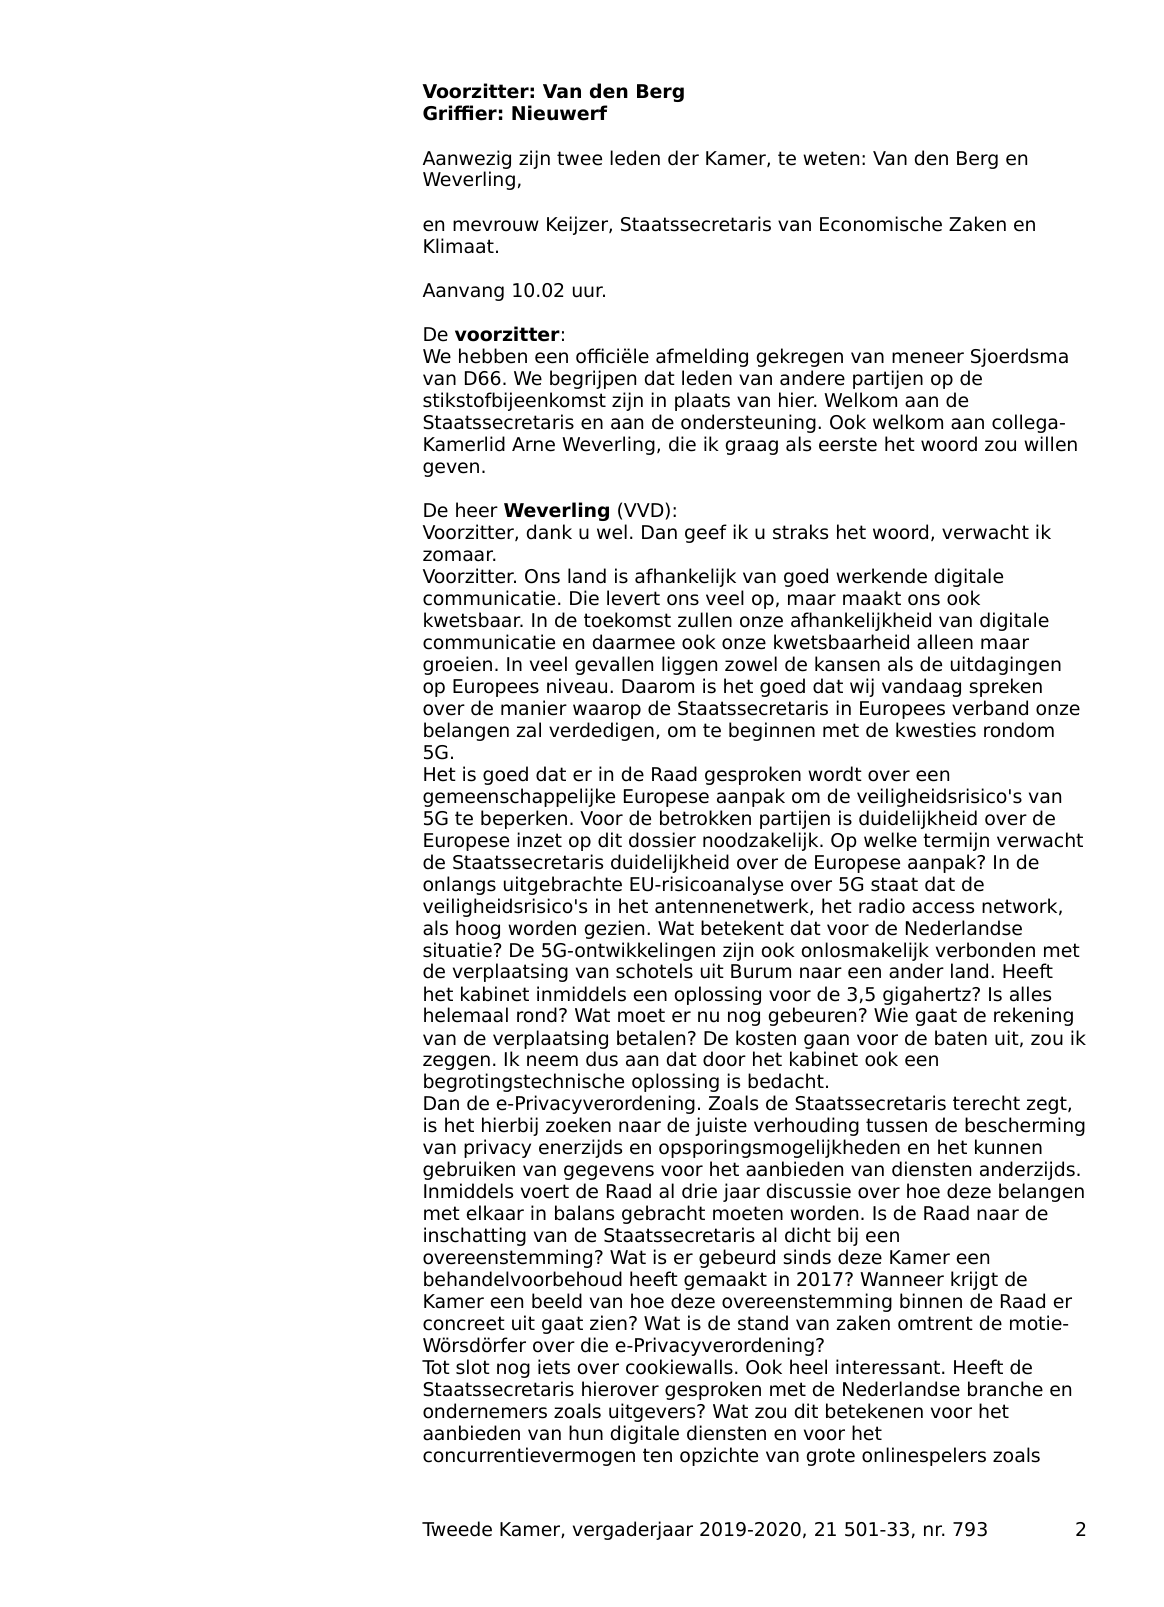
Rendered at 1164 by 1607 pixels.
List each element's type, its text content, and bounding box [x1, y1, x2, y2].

text Voorzitter, dank u wel. Dan geef ik u straks het woord, verwacht ik zomaar. [422, 522, 1087, 566]
text De heer Weverling (VVD): [422, 500, 1087, 522]
text We hebben een officiële afmelding gekregen van meneer Sjoerdsma van D66. We begrijpen dat leden van andere partijen op de stikstofbijeenkomst zijn in plaats van hier. Welkom aan de Staatssecretaris en aan de ondersteuning. Ook welkom aan collega-Kamerlid Arne Weverling, die ik graag als eerste het woord zou willen geven. [422, 346, 1087, 478]
text Griffier: Nieuwerf [422, 103, 1087, 125]
text en mevrouw Keijzer, Staatssecretaris van Economische Zaken en Klimaat. [422, 213, 1087, 257]
text Aanwezig zijn twee leden der Kamer, te weten: Van den Berg en Weverling, [422, 147, 1087, 191]
text Voorzitter: Van den Berg [422, 81, 1087, 103]
text De voorzitter: [422, 324, 1087, 346]
text Tot slot nog iets over cookiewalls. Ook heel interessant. Heeft de Staatssecretaris hierover gesproken met de Nederlandse branche en ondernemers zoals uitgevers? Wat zou dit betekenen voor het aanbieden van hun digitale diensten en voor het concurrentievermogen ten opzichte van grote onlinespelers zoals [422, 1357, 1087, 1467]
text Voorzitter. Ons land is afhankelijk van goed werkende digitale communicatie. Die levert ons veel op, maar maakt ons ook kwetsbaar. In de toekomst zullen onze afhankelijkheid van digitale communicatie en daarmee ook onze kwetsbaarheid alleen maar groeien. In veel gevallen liggen zowel de kansen als de uitdagingen op Europees niveau. Daarom is het goed dat wij vandaag spreken over de manier waarop de Staatssecretaris in Europees verband onze belangen zal verdedigen, om te beginnen met de kwesties rondom 5G. [422, 566, 1087, 764]
text Dan de e-Privacyverordening. Zoals de Staatssecretaris terecht zegt, is het hierbij zoeken naar de juiste verhouding tussen de bescherming van privacy enerzijds en opsporingsmogelijkheden en het kunnen gebruiken van gegevens voor het aanbieden van diensten anderzijds. Inmiddels voert de Raad al drie jaar discussie over hoe deze belangen met elkaar in balans gebracht moeten worden. Is de Raad naar de inschatting van de Staatssecretaris al dicht bij een overeenstemming? Wat is er gebeurd sinds deze Kamer een behandelvoorbehoud heeft gemaakt in 2017? Wanneer krijgt de Kamer een beeld van hoe deze overeenstemming binnen de Raad er concreet uit gaat zien? Wat is de stand van zaken omtrent de motie-Wörsdörfer over die e-Privacyverordening? [422, 1093, 1087, 1357]
text Het is goed dat er in de Raad gesproken wordt over een gemeenschappelijke Europese aanpak om de veiligheidsrisico's van 5G te beperken. Voor de betrokken partijen is duidelijkheid over de Europese inzet op dit dossier noodzakelijk. Op welke termijn verwacht de Staatssecretaris duidelijkheid over de Europese aanpak? In de onlangs uitgebrachte EU-risicoanalyse over 5G staat dat de veiligheidsrisico's in het antennenetwerk, het radio access network, als hoog worden gezien. Wat betekent dat voor de Nederlandse situatie? De 5G-ontwikkelingen zijn ook onlosmakelijk verbonden met de verplaatsing van schotels uit Burum naar een ander land. Heeft het kabinet inmiddels een oplossing voor de 3,5 gigahertz? Is alles helemaal rond? Wat moet er nu nog gebeuren? Wie gaat de rekening van de verplaatsing betalen? De kosten gaan voor de baten uit, zou ik zeggen. Ik neem dus aan dat door het kabinet ook een begrotingstechnische oplossing is bedacht. [422, 764, 1087, 1093]
text Aanvang 10.02 uur. [422, 280, 1087, 302]
